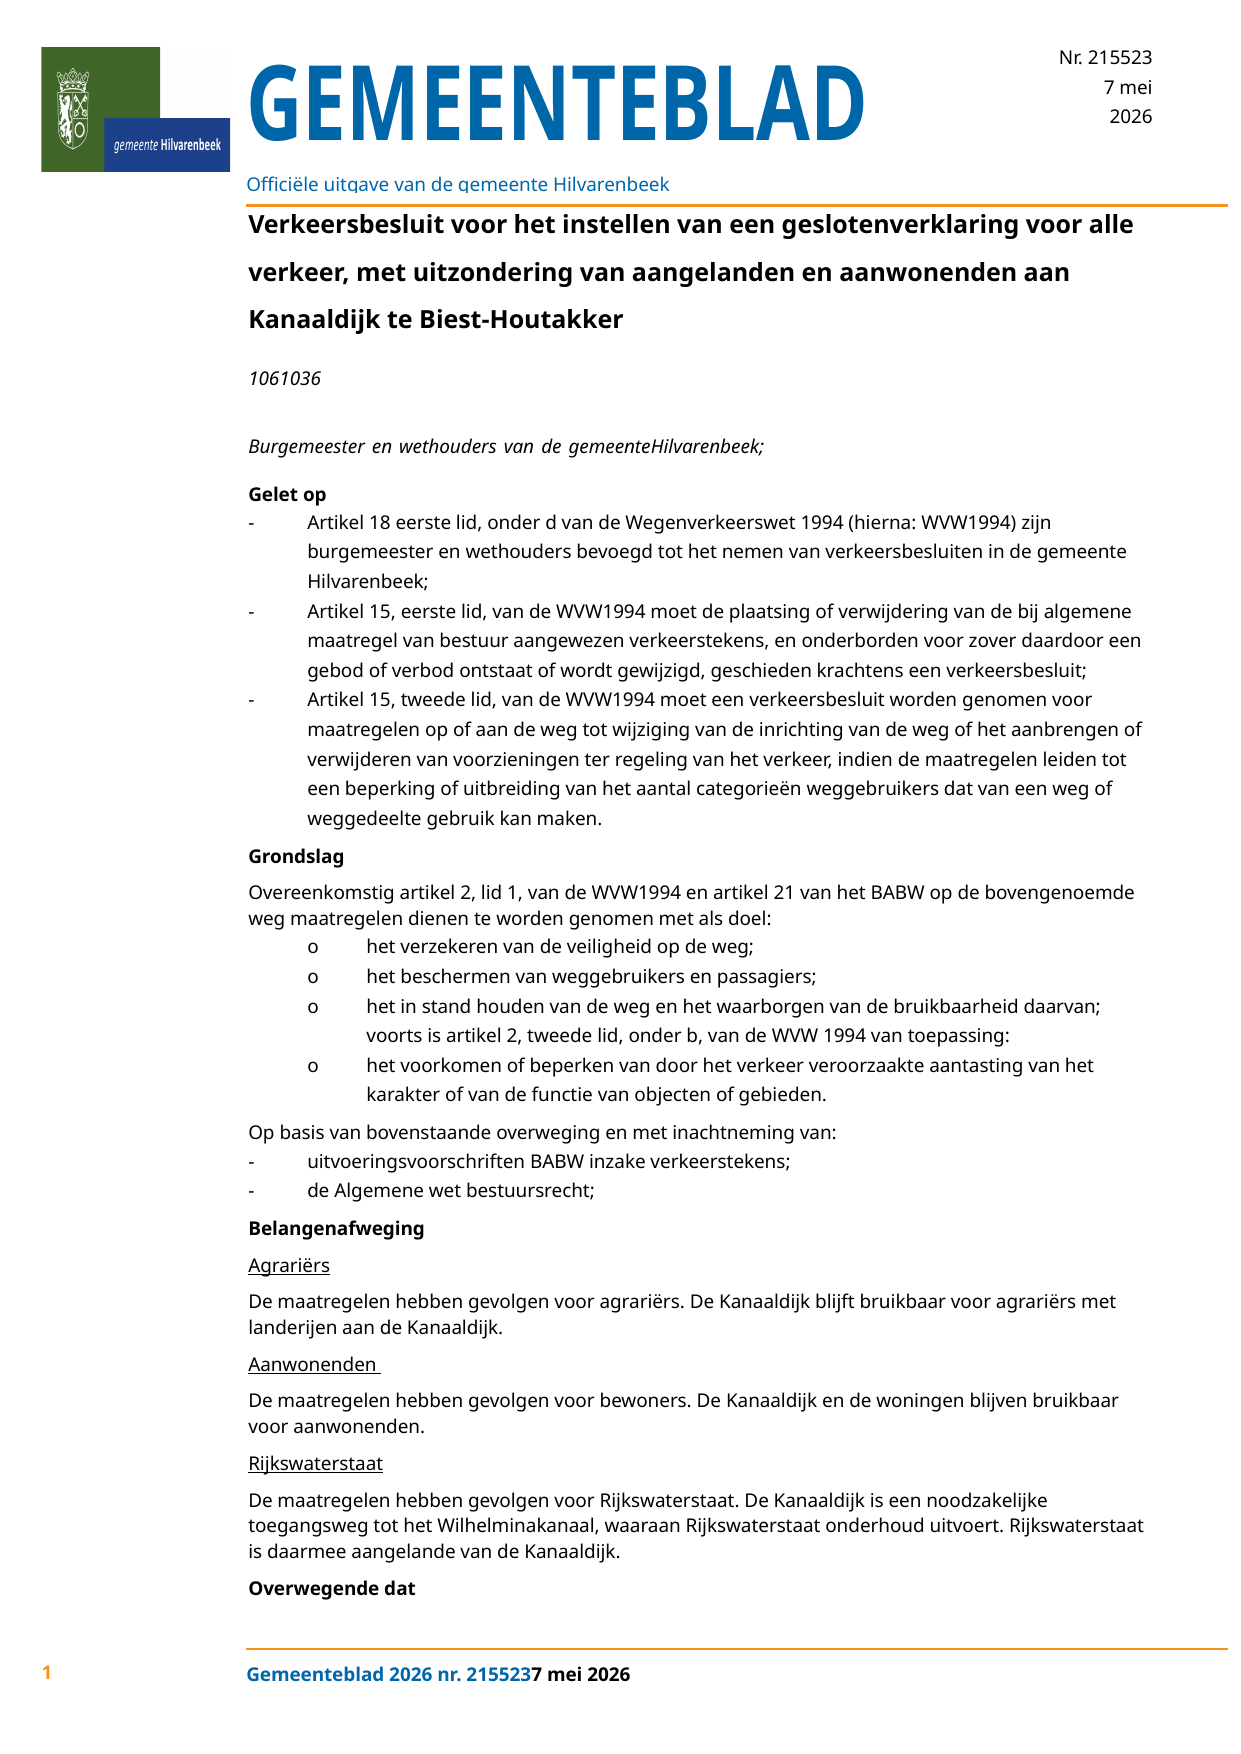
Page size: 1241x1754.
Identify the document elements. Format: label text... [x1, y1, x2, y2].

text Overwegende dat [248, 1575, 1152, 1601]
text 1061036 [248, 366, 1152, 391]
text Aanwonenden [248, 1351, 1152, 1377]
text Burgemeester en wethouders van de gemeenteHilvarenbeek; [248, 433, 1152, 459]
list uitvoeringsvoorschriften BABW inzake verkeerstekens; [248, 1148, 1152, 1173]
list Artikel 15, tweede lid, van de WVW1994 moet een verkeersbesluit worden genomen voor maatregelen op of aan de weg tot wijziging van de inrichting van de weg of het aanbrengen of verwijderen van voorzieningen ter regeling van het verkeer, indien de maatregelen leiden tot een beperking of uitbreiding van het aantal categorieën weggebruikers dat van een weg of weggedeelte gebruik kan maken. [248, 687, 1152, 831]
text Agrariërs [248, 1252, 1152, 1278]
list het in stand houden van de weg en het waarborgen van de bruikbaarheid daarvan; voorts is artikel 2, tweede lid, onder b, van de WVW 1994 van toepassing: [307, 993, 1152, 1048]
list het verzekeren van de veiligheid op de weg; [307, 934, 1152, 959]
text De maatregelen hebben gevolgen voor bewoners. De Kanaaldijk en de woningen blijven bruikbaar voor aanwonenden. [248, 1388, 1152, 1439]
list het voorkomen of beperken van door het verkeer veroorzaakte aantasting van het karakter of van de functie van objecten of gebieden. [307, 1052, 1152, 1107]
text Grondslag [248, 843, 1152, 869]
picture [41, 47, 231, 172]
text Op basis van bovenstaande overweging en met inachtneming van: [248, 1119, 1152, 1145]
list de Algemene wet bestuursrecht; [248, 1177, 1152, 1203]
text Gelet op [248, 481, 1152, 507]
text Belangenafweging [248, 1215, 1152, 1241]
list Artikel 15, eerste lid, van de WVW1994 moet de plaatsing of verwijdering van de bij algemene maatregel van bestuur aangewezen verkeerstekens, en onderborden voor zover daardoor een gebod of verbod ontstaat of wordt gewijzigd, geschieden krachtens een verkeersbesluit; [248, 598, 1152, 683]
text Overeenkomstig artikel 2, lid 1, van de WVW1994 en artikel 21 van het BABW op de bovengenoemde weg maatregelen dienen te worden genomen met als doel: [248, 879, 1152, 931]
text Rijkswaterstaat [248, 1450, 1152, 1476]
text De maatregelen hebben gevolgen voor agrariërs. De Kanaaldijk blijft bruikbaar voor agrariërs met landerijen aan de Kanaaldijk. [248, 1289, 1152, 1340]
list het beschermen van weggebruikers en passagiers; [307, 963, 1152, 989]
text De maatregelen hebben gevolgen voor Rijkswaterstaat. De Kanaaldijk is een noodzakelijke toegangsweg tot het Wilhelminakanaal, waaraan Rijkswaterstaat onderhoud uitvoert. Rijkswaterstaat is daarmee aangelande van de Kanaaldijk. [248, 1487, 1152, 1564]
list Artikel 18 eerste lid, onder d van de Wegenverkeerswet 1994 (hierna: WVW1994) zijn burgemeester en wethouders bevoegd tot het nemen van verkeersbesluiten in de gemeente Hilvarenbeek; [248, 509, 1152, 594]
text Verkeersbesluit voor het instellen van een geslotenverklaring voor alle verkeer, met uitzondering van aangelanden en aanwonenden aan Kanaaldijk te Biest-Houtakker [248, 207, 1152, 336]
